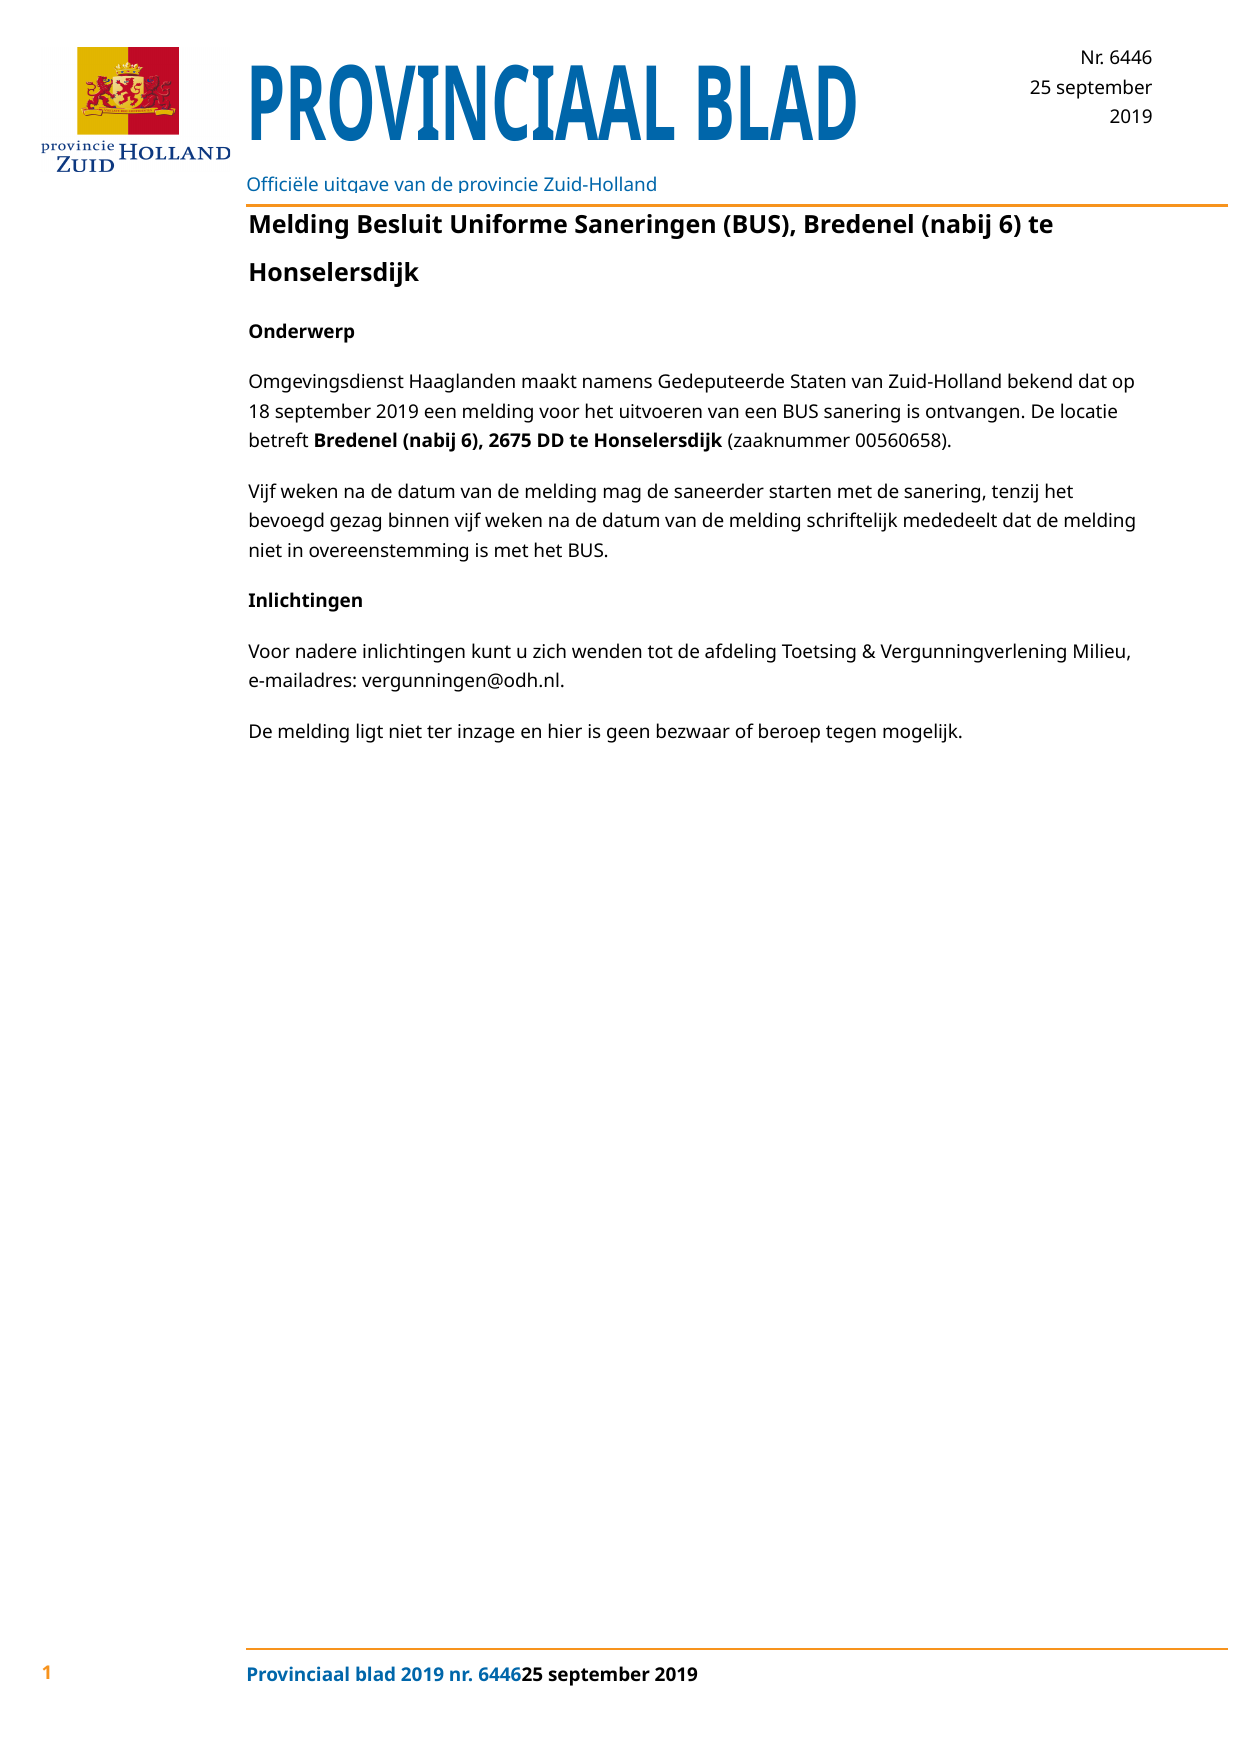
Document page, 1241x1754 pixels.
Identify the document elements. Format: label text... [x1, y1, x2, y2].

text Voor nadere inlichtingen kunt u zich wenden tot de afdeling Toetsing & Vergunningverlening Milieu, e-mailadres: vergunningen@odh.nl. [248, 638, 1152, 693]
text Inlichtingen [248, 587, 1152, 613]
text Melding Besluit Uniforme Saneringen (BUS), Bredenel (nabij 6) te Honselersdijk [248, 207, 1152, 288]
text De melding ligt niet ter inzage en hier is geen bezwaar of beroep tegen mogelijk. [248, 718, 1152, 744]
picture [41, 47, 231, 172]
text Omgevingsdienst Haaglanden maakt namens Gedeputeerde Staten van Zuid-Holland bekend dat op 18 september 2019 een melding voor het uitvoeren van een BUS sanering is ontvangen. De locatie betreft Bredenel (nabij 6), 2675 DD te Honselersdijk (zaaknummer 00560658). [248, 368, 1152, 453]
text Vijf weken na de datum van de melding mag de saneerder starten met de sanering, tenzij het bevoegd gezag binnen vijf weken na de datum van de melding schriftelijk mededeelt dat de melding niet in overeenstemming is met het BUS. [248, 478, 1152, 563]
text Onderwerp [248, 318, 1152, 344]
